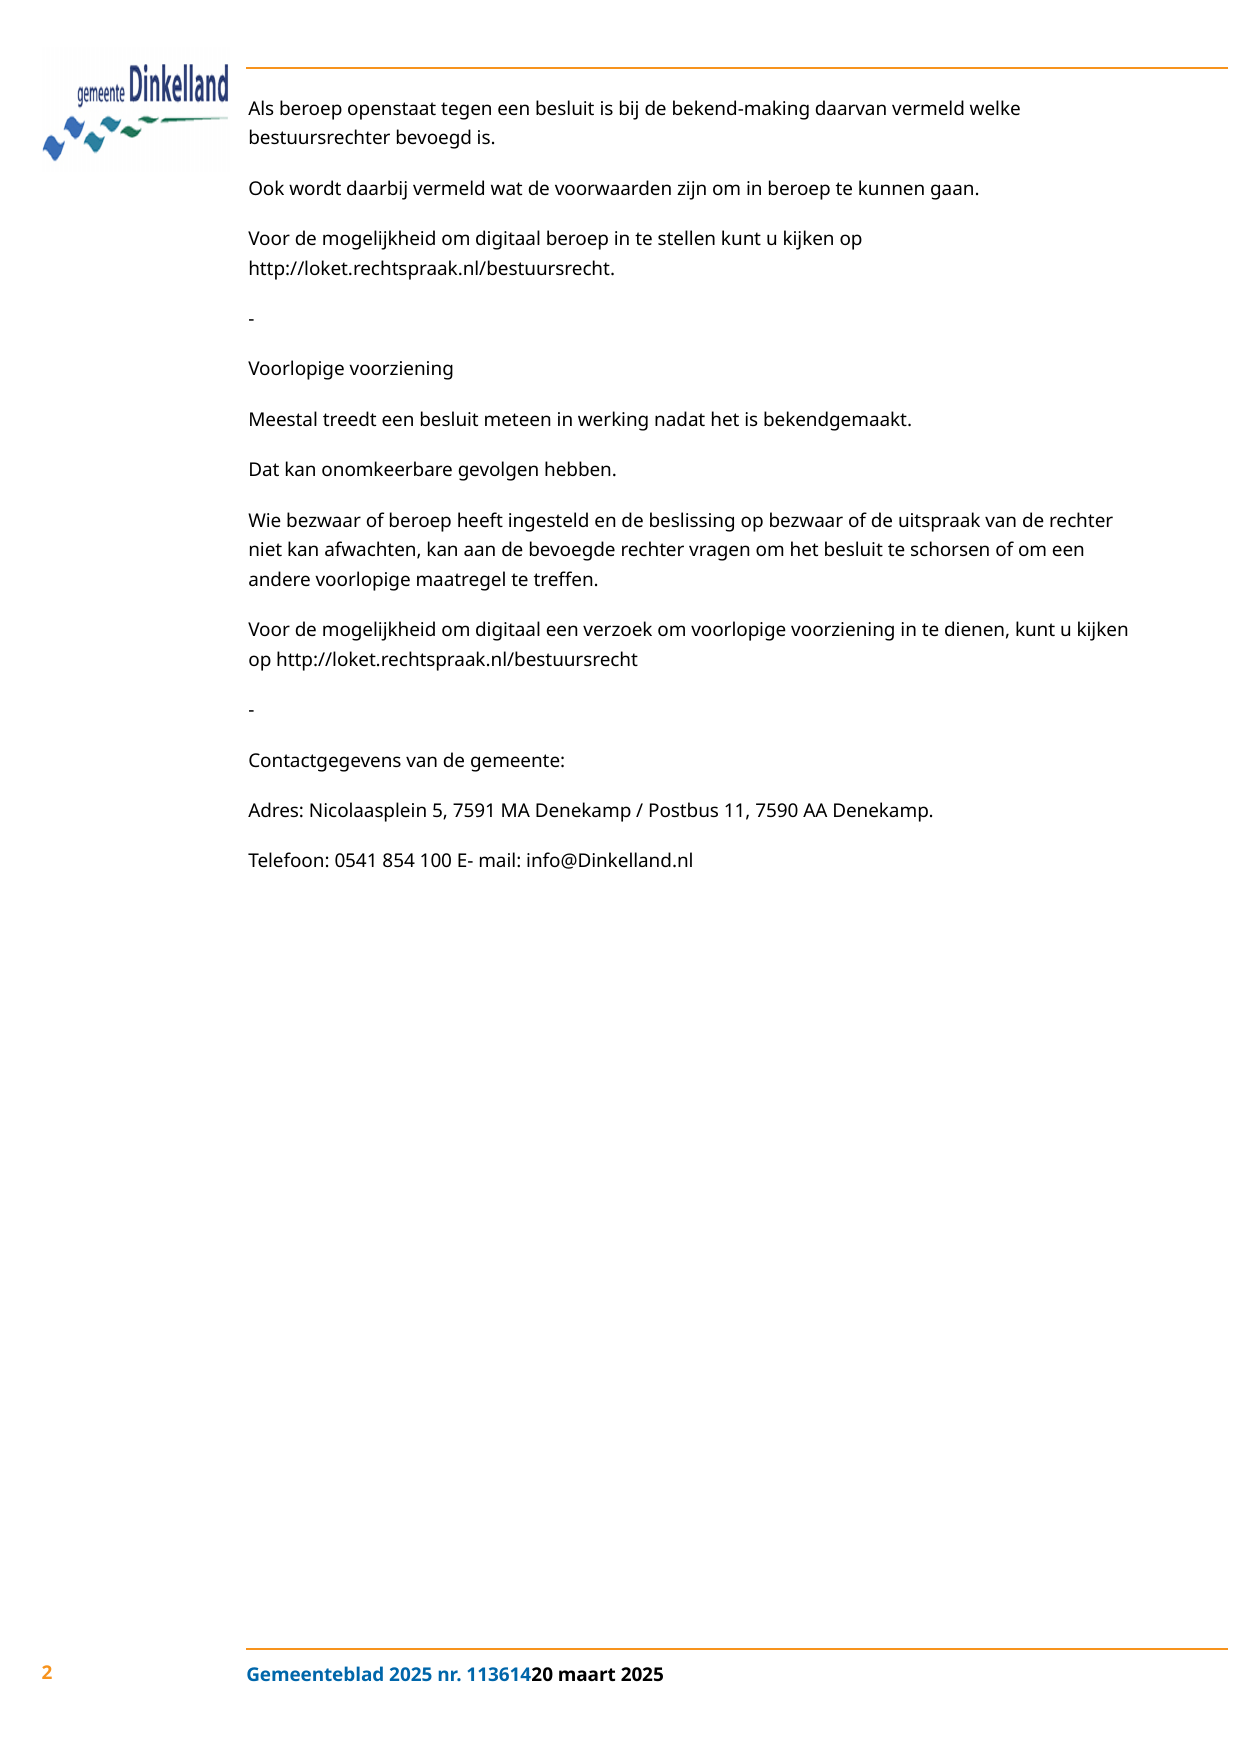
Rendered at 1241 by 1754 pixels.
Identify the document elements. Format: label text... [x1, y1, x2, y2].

text - [248, 305, 1152, 331]
text Als beroep openstaat tegen een besluit is bij de bekend-making daarvan vermeld welke bestuursrechter bevoegd is. [248, 95, 1152, 150]
text Adres: Nicolaasplein 5, 7591 MA Denekamp / Postbus 11, 7590 AA Denekamp. [248, 797, 1152, 823]
text Voorlopige voorziening [248, 356, 1152, 381]
text Voor de mogelijkheid om digitaal een verzoek om voorlopige voorziening in te dienen, kunt u kijken op http://loket.rechtspraak.nl/bestuursrecht [248, 616, 1152, 672]
text Ook wordt daarbij vermeld wat de voorwaarden zijn om in beroep te kunnen gaan. [248, 175, 1152, 201]
text - [248, 696, 1152, 722]
text Wie bezwaar of beroep heeft ingesteld en de beslissing op bezwaar of de uitspraak van de rechter niet kan afwachten, kan aan de bevoegde rechter vragen om het besluit te schorsen of om een andere voorlopige maatregel te treffen. [248, 507, 1152, 592]
text Meestal treedt een besluit meteen in werking nadat het is bekendgemaakt. [248, 406, 1152, 432]
text Dat kan onomkeerbare gevolgen hebben. [248, 456, 1152, 482]
text Contactgegevens van de gemeente: [248, 747, 1152, 773]
picture [41, 47, 231, 172]
text Voor de mogelijkheid om digitaal beroep in te stellen kunt u kijken op http://loket.rechtspraak.nl/bestuursrecht. [248, 225, 1152, 281]
text Telefoon: 0541 854 100 E- mail: info@Dinkelland.nl [248, 848, 1152, 873]
